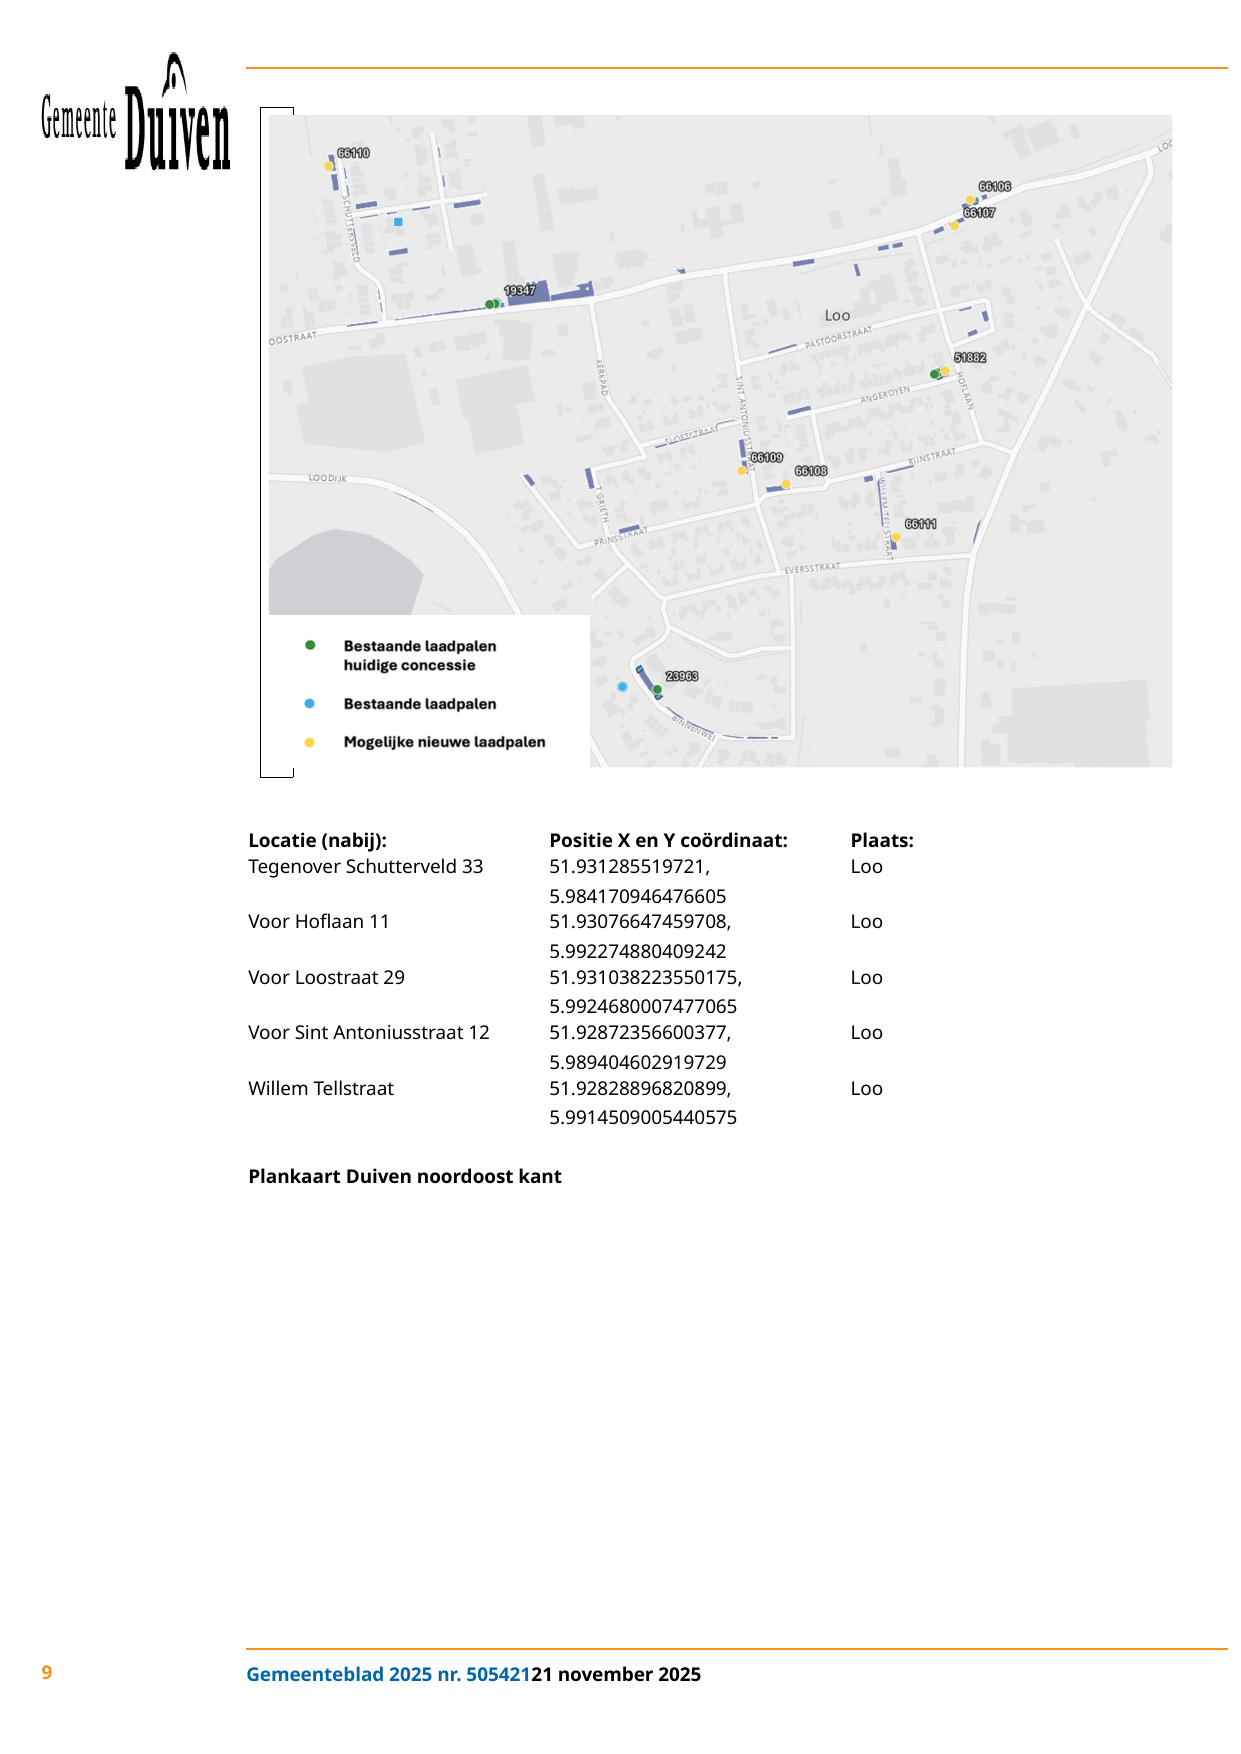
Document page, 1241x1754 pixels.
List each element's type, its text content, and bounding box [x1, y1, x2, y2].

table_cell Tegenover Schutterveld 33 [248, 854, 549, 909]
table_header Locatie (nabij): [248, 828, 549, 853]
table_cell 51.931285519721, 5.984170946476605 [549, 854, 850, 909]
table_cell Voor Sint Antoniusstraat 12 [248, 1019, 549, 1075]
table_cell Loo [850, 854, 1152, 909]
table_cell Voor Hoflaan 11 [248, 909, 549, 964]
table_cell Loo [850, 1019, 1152, 1075]
table_cell 51.93076647459708, 5.992274880409242 [549, 909, 850, 964]
picture [41, 47, 231, 172]
text Plankaart Duiven noordoost kant [248, 1163, 1152, 1188]
table_header Positie X en Y coördinaat: [549, 828, 850, 853]
table_cell Voor Loostraat 29 [248, 964, 549, 1019]
table_cell Loo [850, 964, 1152, 1019]
table_cell Loo [850, 1075, 1152, 1130]
table_cell 51.92828896820899, 5.9914509005440575 [549, 1075, 850, 1130]
table_cell 51.931038223550175, 5.9924680007477065 [549, 964, 850, 1019]
table_cell Willem Tellstraat [248, 1075, 549, 1130]
table_cell Loo [850, 909, 1152, 964]
table_header Plaats: [850, 828, 1152, 853]
table_cell 51.92872356600377, 5.989404602919729 [549, 1019, 850, 1075]
picture [268, 115, 1173, 768]
